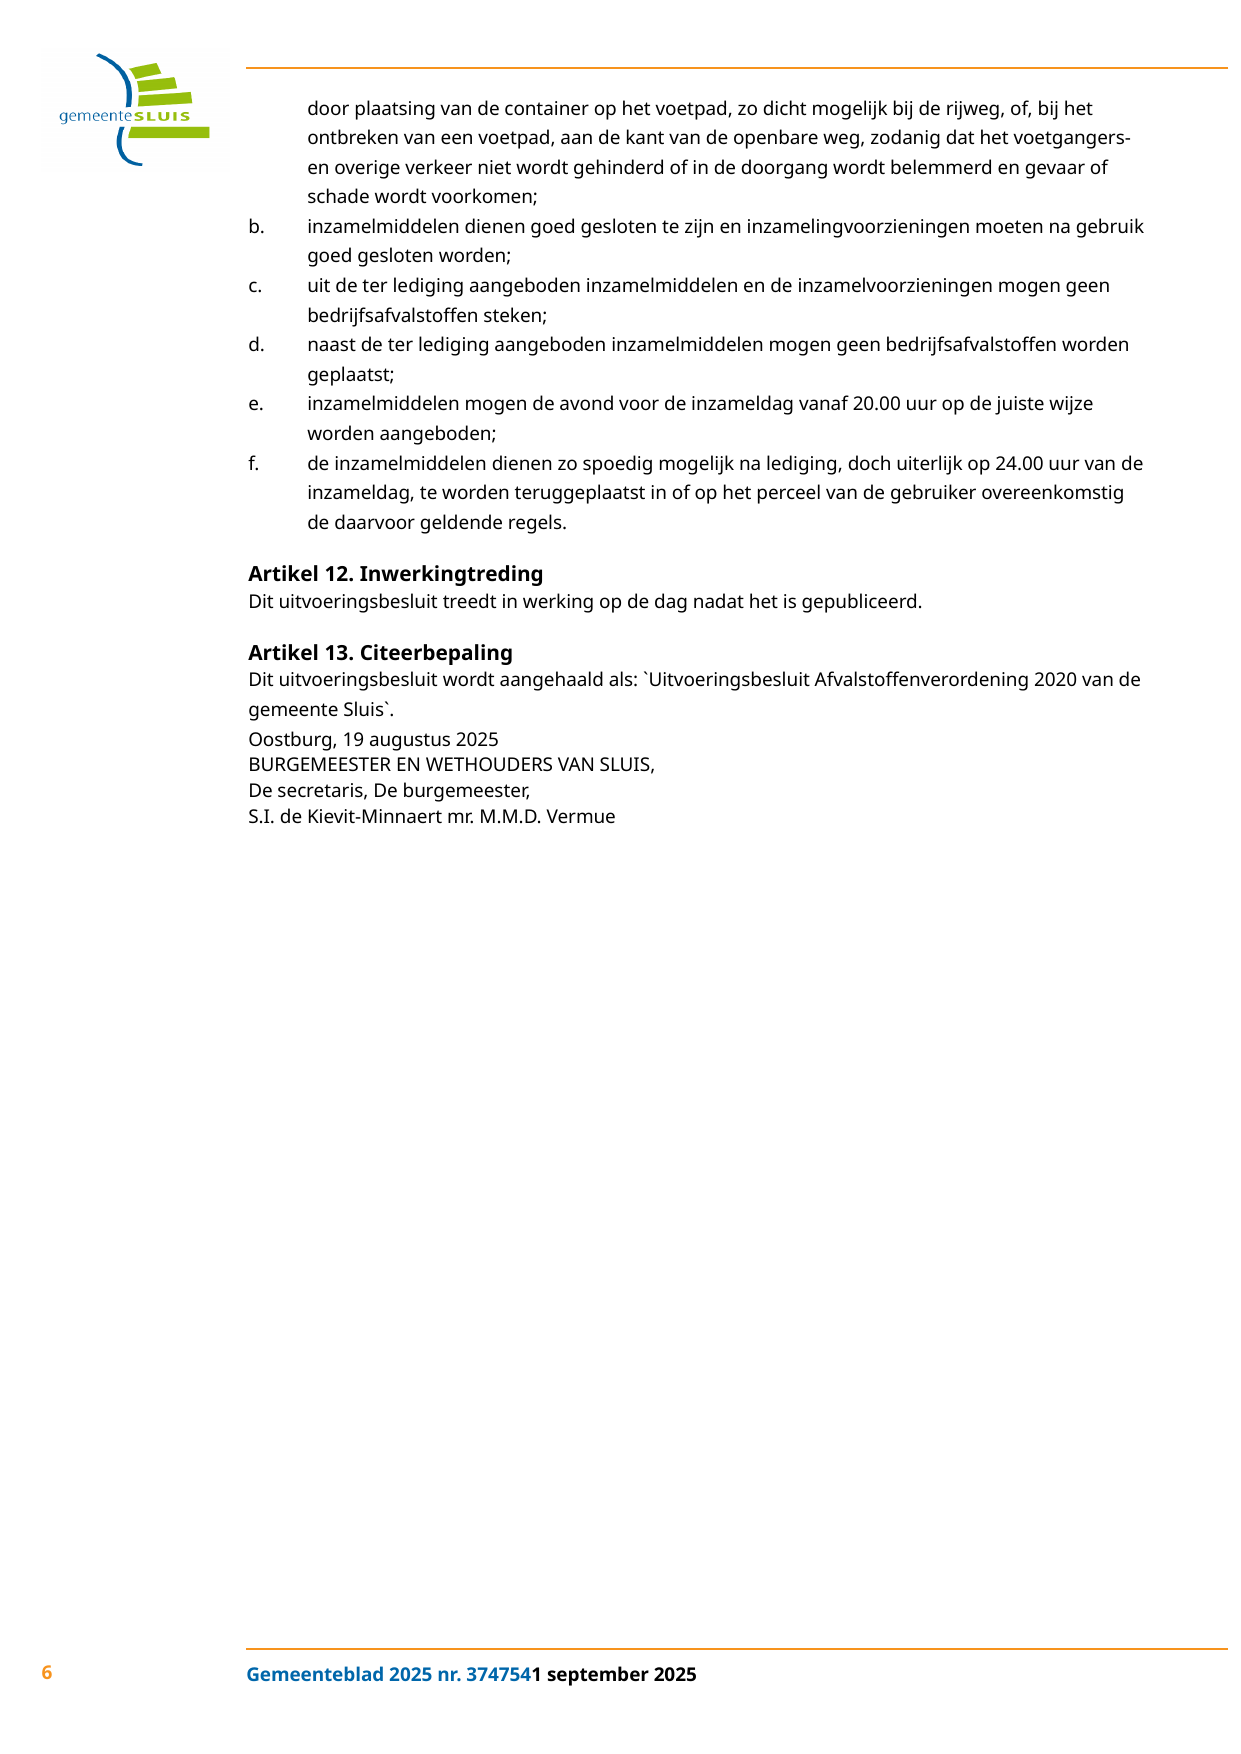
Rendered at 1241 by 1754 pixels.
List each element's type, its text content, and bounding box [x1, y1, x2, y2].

text Artikel 13. Citeerbepaling [248, 638, 1152, 667]
list door plaatsing van de container op het voetpad, zo dicht mogelijk bij de rijweg, of, bij het ontbreken van een voetpad, aan de kant van de openbare weg, zodanig dat het voetgangers- en overige verkeer niet wordt gehinderd of in de doorgang wordt belemmerd en gevaar of schade wordt voorkomen; [248, 95, 1152, 209]
text BURGEMEESTER EN WETHOUDERS VAN SLUIS, [248, 752, 1152, 777]
list uit de ter lediging aangeboden inzamelmiddelen en de inzamelvoorzieningen mogen geen bedrijfsafvalstoffen steken; [248, 272, 1152, 328]
text Artikel 12. Inwerkingtreding [248, 559, 1152, 588]
list inzamelmiddelen dienen goed gesloten te zijn en inzamelingvoorzieningen moeten na gebruik goed gesloten worden; [248, 213, 1152, 268]
text Dit uitvoeringsbesluit wordt aangehaald als: `Uitvoeringsbesluit Afvalstoffenverordening 2020 van de gemeente Sluis`. [248, 667, 1152, 722]
list naast de ter lediging aangeboden inzamelmiddelen mogen geen bedrijfsafvalstoffen worden geplaatst; [248, 331, 1152, 387]
list inzamelmiddelen mogen de avond voor de inzameldag vanaf 20.00 uur op de juiste wijze worden aangeboden; [248, 391, 1152, 446]
text De secretaris, De burgemeester, [248, 777, 1152, 803]
picture [41, 47, 231, 172]
text Oostburg, 19 augustus 2025 [248, 726, 1152, 752]
list de inzamelmiddelen dienen zo spoedig mogelijk na lediging, doch uiterlijk op 24.00 uur van de inzameldag, te worden teruggeplaatst in of op het perceel van de gebruiker overeenkomstig de daarvoor geldende regels. [248, 450, 1152, 535]
text S.I. de Kievit-Minnaert mr. M.M.D. Vermue [248, 803, 1152, 829]
text Dit uitvoeringsbesluit treedt in werking op de dag nadat het is gepubliceerd. [248, 588, 1152, 613]
